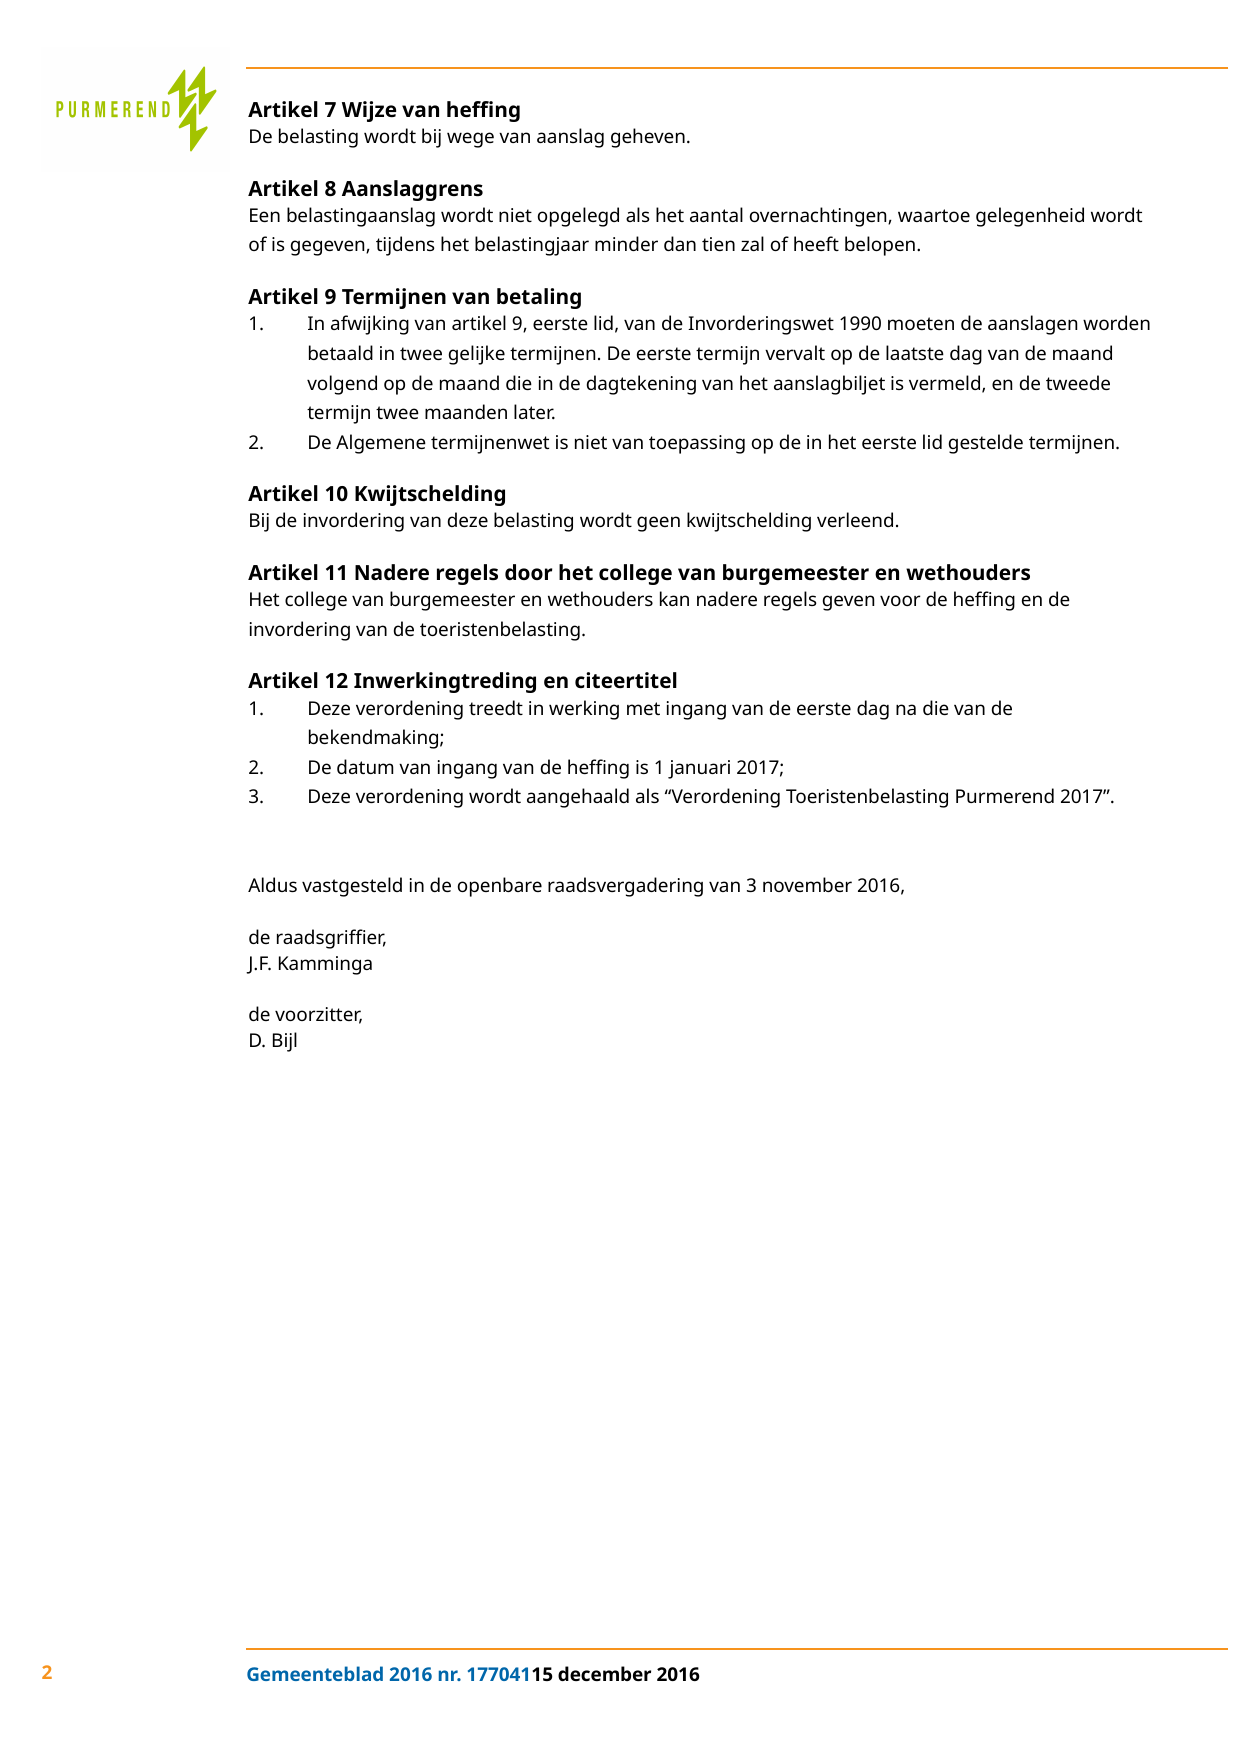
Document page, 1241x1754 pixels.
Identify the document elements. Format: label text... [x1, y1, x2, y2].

text De belasting wordt bij wege van aanslag geheven. [248, 123, 1152, 149]
list De datum van ingang van de heffing is 1 januari 2017; [248, 754, 1152, 780]
list In afwijking van artikel 9, eerste lid, van de Invorderingswet 1990 moeten de aanslagen worden betaald in twee gelijke termijnen. De eerste termijn vervalt op de laatste dag van de maand volgend op de maand die in de dagtekening van het aanslagbiljet is vermeld, en de tweede termijn twee maanden later. [248, 311, 1152, 425]
text J.F. Kamminga [248, 950, 1152, 975]
list De Algemene termijnenwet is niet van toepassing op de in het eerste lid gestelde termijnen. [248, 429, 1152, 454]
text Artikel 8 Aanslaggrens [248, 174, 1152, 202]
text Artikel 11 Nadere regels door het college van burgemeester en wethouders [248, 558, 1152, 587]
text Artikel 7 Wijze van heffing [248, 95, 1152, 123]
text de voorzitter, [248, 1001, 1152, 1027]
text Artikel 10 Kwijtschelding [248, 479, 1152, 508]
text Aldus vastgesteld in de openbare raadsvergadering van 3 november 2016, [248, 872, 1152, 898]
picture [41, 47, 231, 172]
text Artikel 12 Inwerkingtreding en citeertitel [248, 667, 1152, 695]
list Deze verordening treedt in werking met ingang van de eerste dag na die van de bekendmaking; [248, 695, 1152, 750]
text Bij de invordering van deze belasting wordt geen kwijtschelding verleend. [248, 508, 1152, 533]
list Deze verordening wordt aangehaald als “Verordening Toeristenbelasting Purmerend 2017”. [248, 784, 1152, 809]
text D. Bijl [248, 1027, 1152, 1053]
text Het college van burgemeester en wethouders kan nadere regels geven voor de heffing en de invordering van de toeristenbelasting. [248, 587, 1152, 642]
text Artikel 9 Termijnen van betaling [248, 282, 1152, 311]
text de raadsgriffier, [248, 924, 1152, 950]
text Een belastingaanslag wordt niet opgelegd als het aantal overnachtingen, waartoe gelegenheid wordt of is gegeven, tijdens het belastingjaar minder dan tien zal of heeft belopen. [248, 202, 1152, 257]
